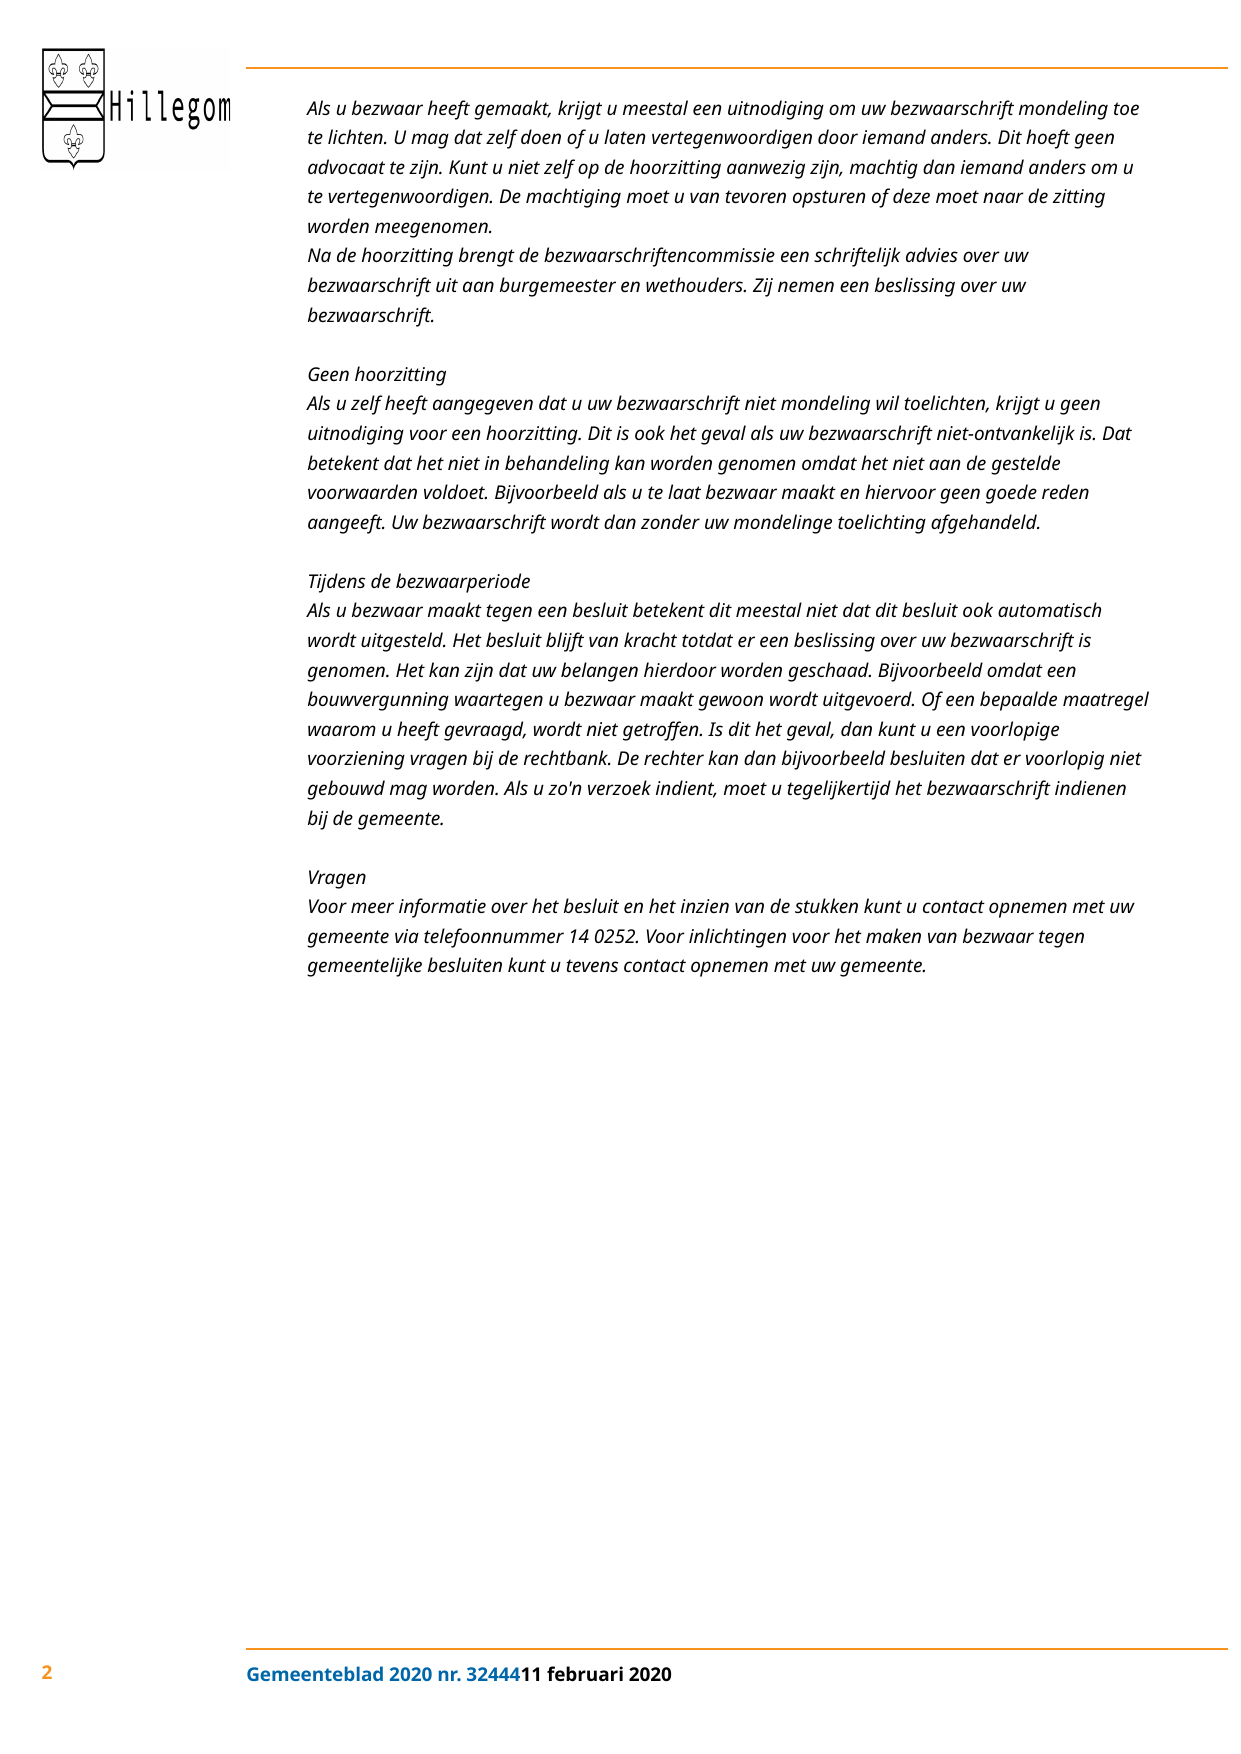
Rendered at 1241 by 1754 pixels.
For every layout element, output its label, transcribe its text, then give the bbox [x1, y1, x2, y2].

list Als u zelf heeft aangegeven dat u uw bezwaarschrift niet mondeling wil toelichten, krijgt u geen uitnodiging voor een hoorzitting. Dit is ook het geval als uw bezwaarschrift niet-ontvankelijk is. Dat betekent dat het niet in behandeling kan worden genomen omdat het niet aan de gestelde voorwaarden voldoet. Bijvoorbeeld als u te laat bezwaar maakt en hiervoor geen goede reden aangeeft. Uw bezwaarschrift wordt dan zonder uw mondelinge toelichting afgehandeld. [248, 391, 1152, 535]
list Vragen [248, 864, 1152, 890]
list Als u bezwaar maakt tegen een besluit betekent dit meestal niet dat dit besluit ook automatisch wordt uitgesteld. Het besluit blijft van kracht totdat er een beslissing over uw bezwaarschrift is genomen. Het kan zijn dat uw belangen hierdoor worden geschaad. Bijvoorbeeld omdat een bouwvergunning waartegen u bezwaar maakt gewoon wordt uitgevoerd. Of een bepaalde maatregel waarom u heeft gevraagd, wordt niet getroffen. Is dit het geval, dan kunt u een voorlopige voorziening vragen bij de rechtbank. De rechter kan dan bijvoorbeeld besluiten dat er voorlopig niet gebouwd mag worden. Als u zo'n verzoek indient, moet u tegelijkertijd het bezwaarschrift indienen bij de gemeente. [248, 598, 1152, 831]
list Als u bezwaar heeft gemaakt, krijgt u meestal een uitnodiging om uw bezwaarschrift mondeling toe te lichten. U mag dat zelf doen of u laten vertegenwoordigen door iemand anders. Dit hoeft geen advocaat te zijn. Kunt u niet zelf op de hoorzitting aanwezig zijn, machtig dan iemand anders om u te vertegenwoordigen. De machtiging moet u van tevoren opsturen of deze moet naar de zitting worden meegenomen. [248, 95, 1152, 239]
list Geen hoorzitting [248, 361, 1152, 387]
list Na de hoorzitting brengt de bezwaarschriftencommissie een schriftelijk advies over uw bezwaarschrift uit aan burgemeester en wethouders. Zij nemen een beslissing over uw bezwaarschrift. [248, 243, 1152, 328]
picture [41, 47, 231, 172]
list Tijdens de bezwaarperiode [248, 568, 1152, 594]
list Voor meer informatie over het besluit en het inzien van de stukken kunt u contact opnemen met uw gemeente via telefoonnummer 14 0252. Voor inlichtingen voor het maken van bezwaar tegen gemeentelijke besluiten kunt u tevens contact opnemen met uw gemeente. [248, 893, 1152, 978]
